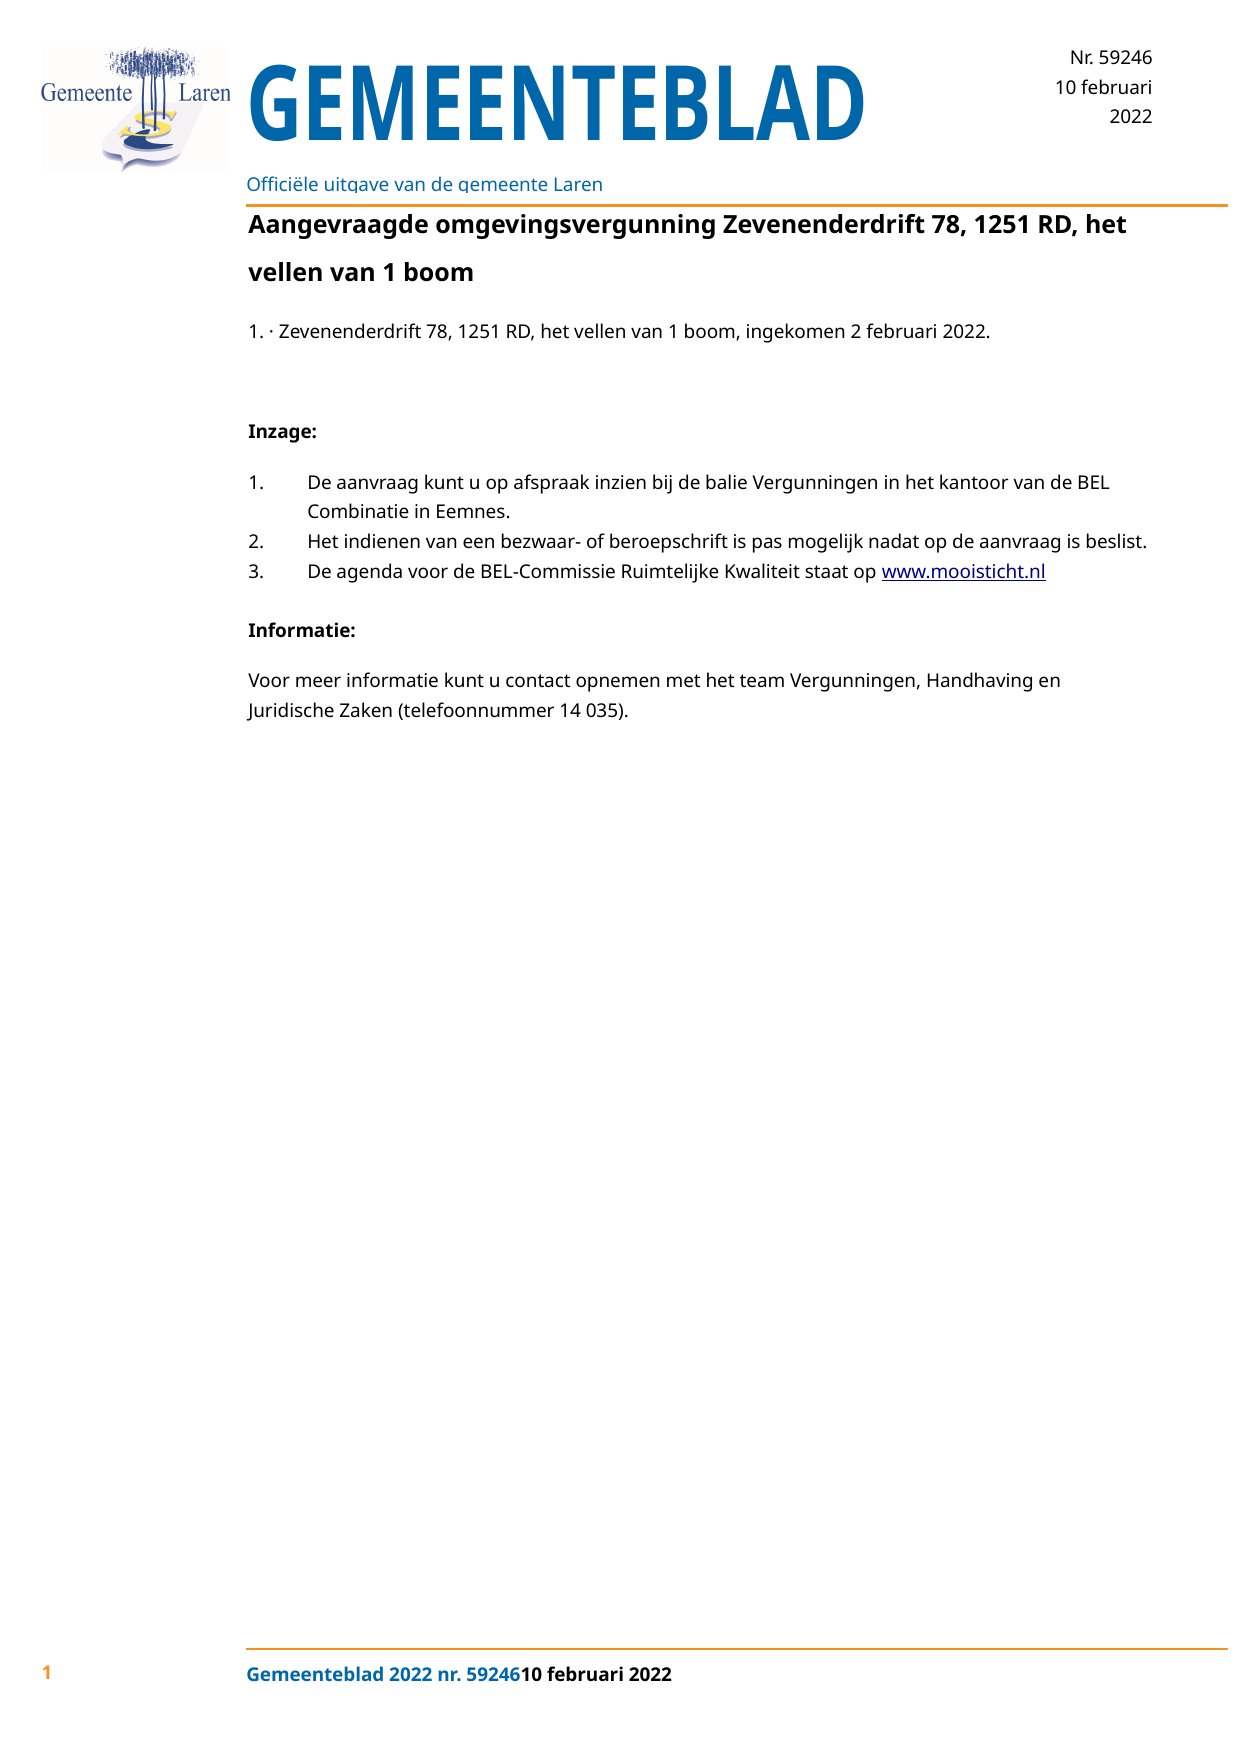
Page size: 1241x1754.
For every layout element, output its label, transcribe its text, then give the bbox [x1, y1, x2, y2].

list De aanvraag kunt u op afspraak inzien bij de balie Vergunningen in het kantoor van de BEL Combinatie in Eemnes. [248, 469, 1152, 524]
text 1. · Zevenenderdrift 78, 1251 RD, het vellen van 1 boom, ingekomen 2 februari 2022. [248, 318, 1152, 344]
text Voor meer informatie kunt u contact opnemen met het team Vergunningen, Handhaving en Juridische Zaken (telefoonnummer 14 035). [248, 667, 1152, 723]
text Inzage: [248, 419, 1152, 444]
list De agenda voor de BEL-Commissie Ruimtelijke Kwaliteit staat op www.mooisticht.nl [248, 558, 1152, 584]
list Het indienen van een bezwaar- of beroepschrift is pas mogelijk nadat op de aanvraag is beslist. [248, 528, 1152, 554]
text Aangevraagde omgevingsvergunning Zevenenderdrift 78, 1251 RD, het vellen van 1 boom [248, 207, 1152, 288]
picture [41, 47, 231, 172]
text Informatie: [248, 617, 1152, 643]
